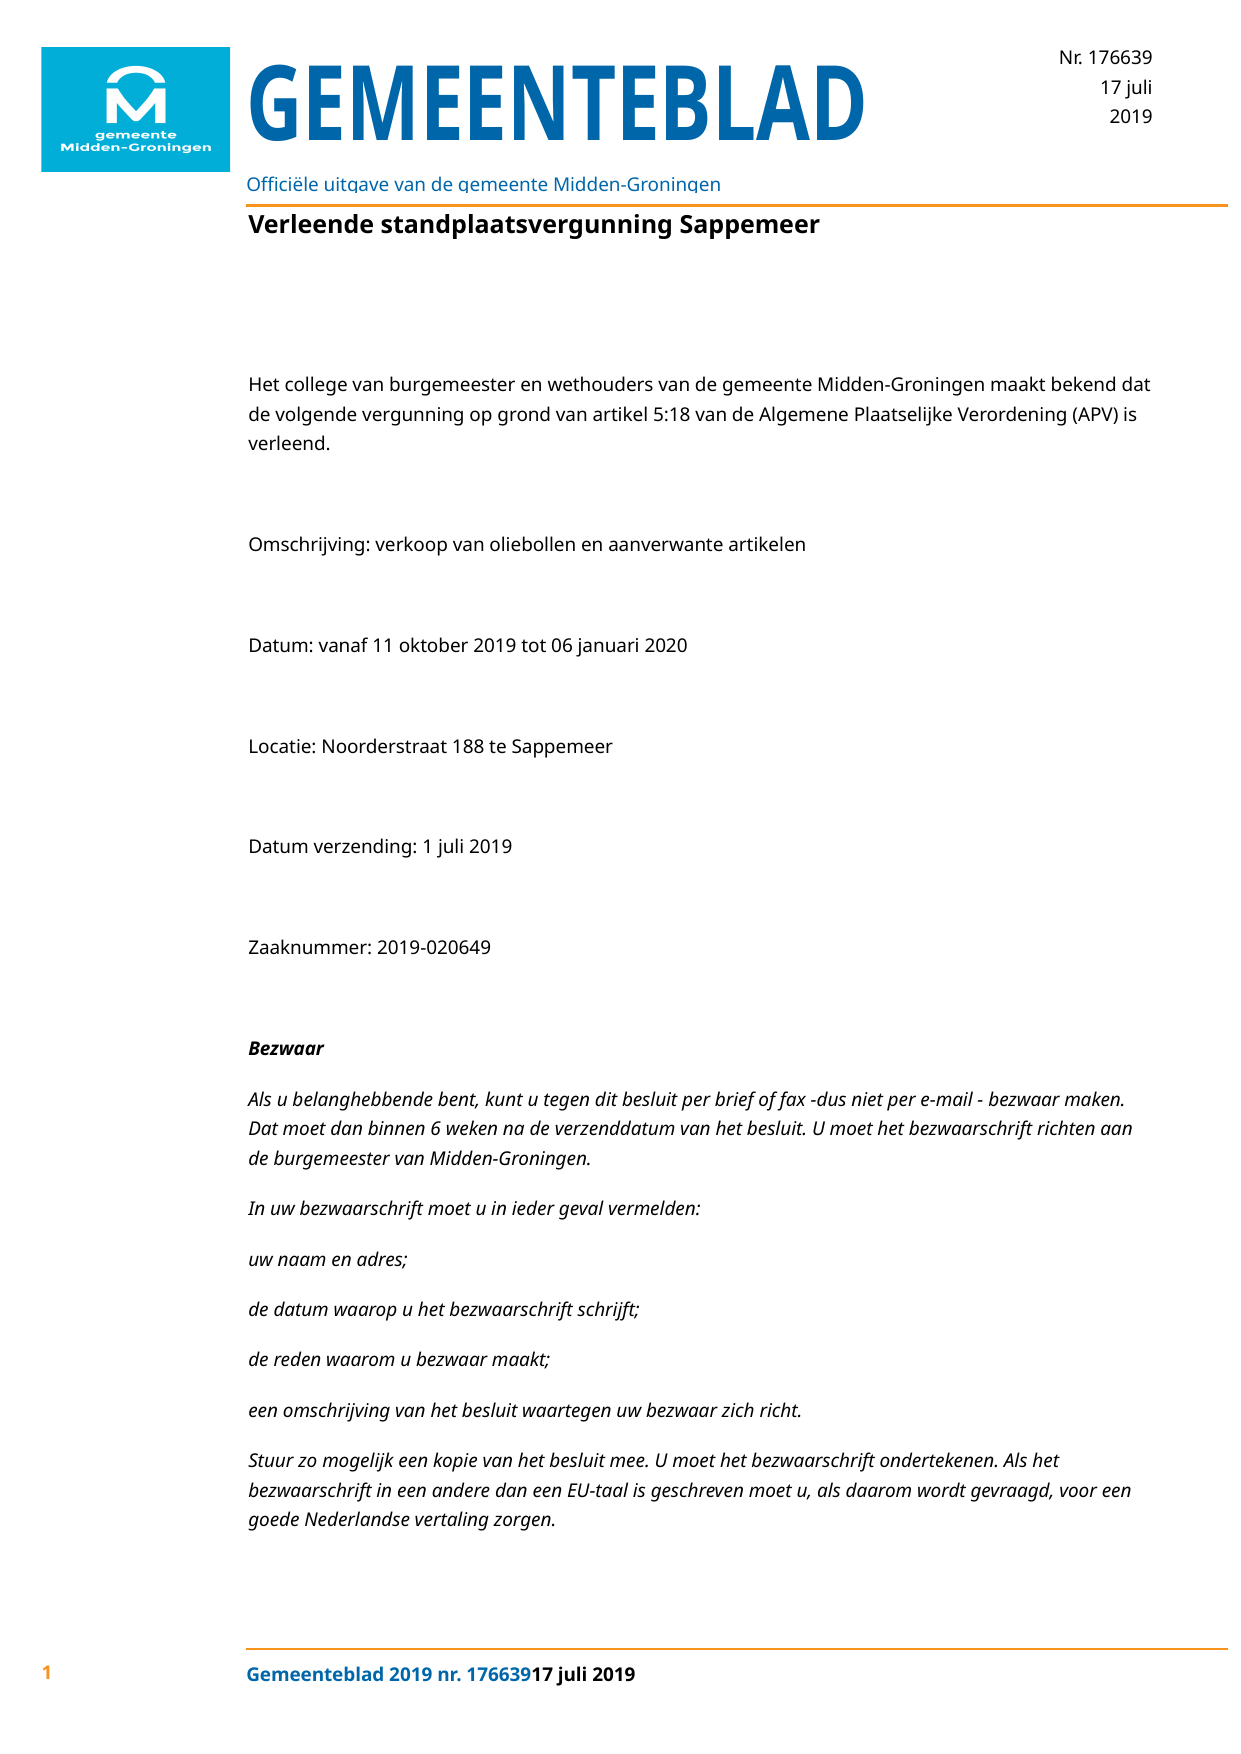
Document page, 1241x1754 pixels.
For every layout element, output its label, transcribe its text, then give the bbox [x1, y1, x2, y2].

picture [184, 146, 190, 153]
text de datum waarop u het bezwaarschrift schrijft; [248, 1296, 1152, 1322]
text een omschrijving van het besluit waartegen uw bezwaar zich richt. [248, 1397, 1152, 1423]
text Bezwaar [248, 1035, 1152, 1061]
text Stuur zo mogelijk een kopie van het besluit mee. U moet het bezwaarschrift ondertekenen. Als het bezwaarschrift in een andere dan een EU-taal is geschreven moet u, als daarom wordt gevraagd, voor een goede Nederlandse vertaling zorgen. [248, 1447, 1152, 1532]
text Het college van burgemeester en wethouders van de gemeente Midden-Groningen maakt bekend dat de volgende vergunning op grond van artikel 5:18 van de Algemene Plaatselijke Verordening (APV) is verleend. [248, 371, 1152, 456]
text In uw bezwaarschrift moet u in ieder geval vermelden: [248, 1195, 1152, 1221]
text Datum verzending: 1 juli 2019 [248, 834, 1152, 859]
text Omschrijving: verkoop van oliebollen en aanverwante artikelen [248, 531, 1152, 557]
text Zaaknummer: 2019-020649 [248, 934, 1152, 960]
text Datum: vanaf 11 oktober 2019 tot 06 januari 2020 [248, 632, 1152, 658]
text de reden waarom u bezwaar maakt; [248, 1347, 1152, 1372]
text Locatie: Noorderstraat 188 te Sappemeer [248, 733, 1152, 758]
picture [107, 89, 165, 122]
text Als u belanghebbende bent, kunt u tegen dit besluit per brief of fax -dus niet per e-mail - bezwaar maken. Dat moet dan binnen 6 weken na de verzenddatum van het besluit. U moet het bezwaarschrift richten aan de burgemeester van Midden-Groningen. [248, 1086, 1152, 1171]
text Verleende standplaatsvergunning Sappemeer [248, 207, 1152, 241]
picture [108, 66, 164, 82]
text uw naam en adres; [248, 1246, 1152, 1271]
